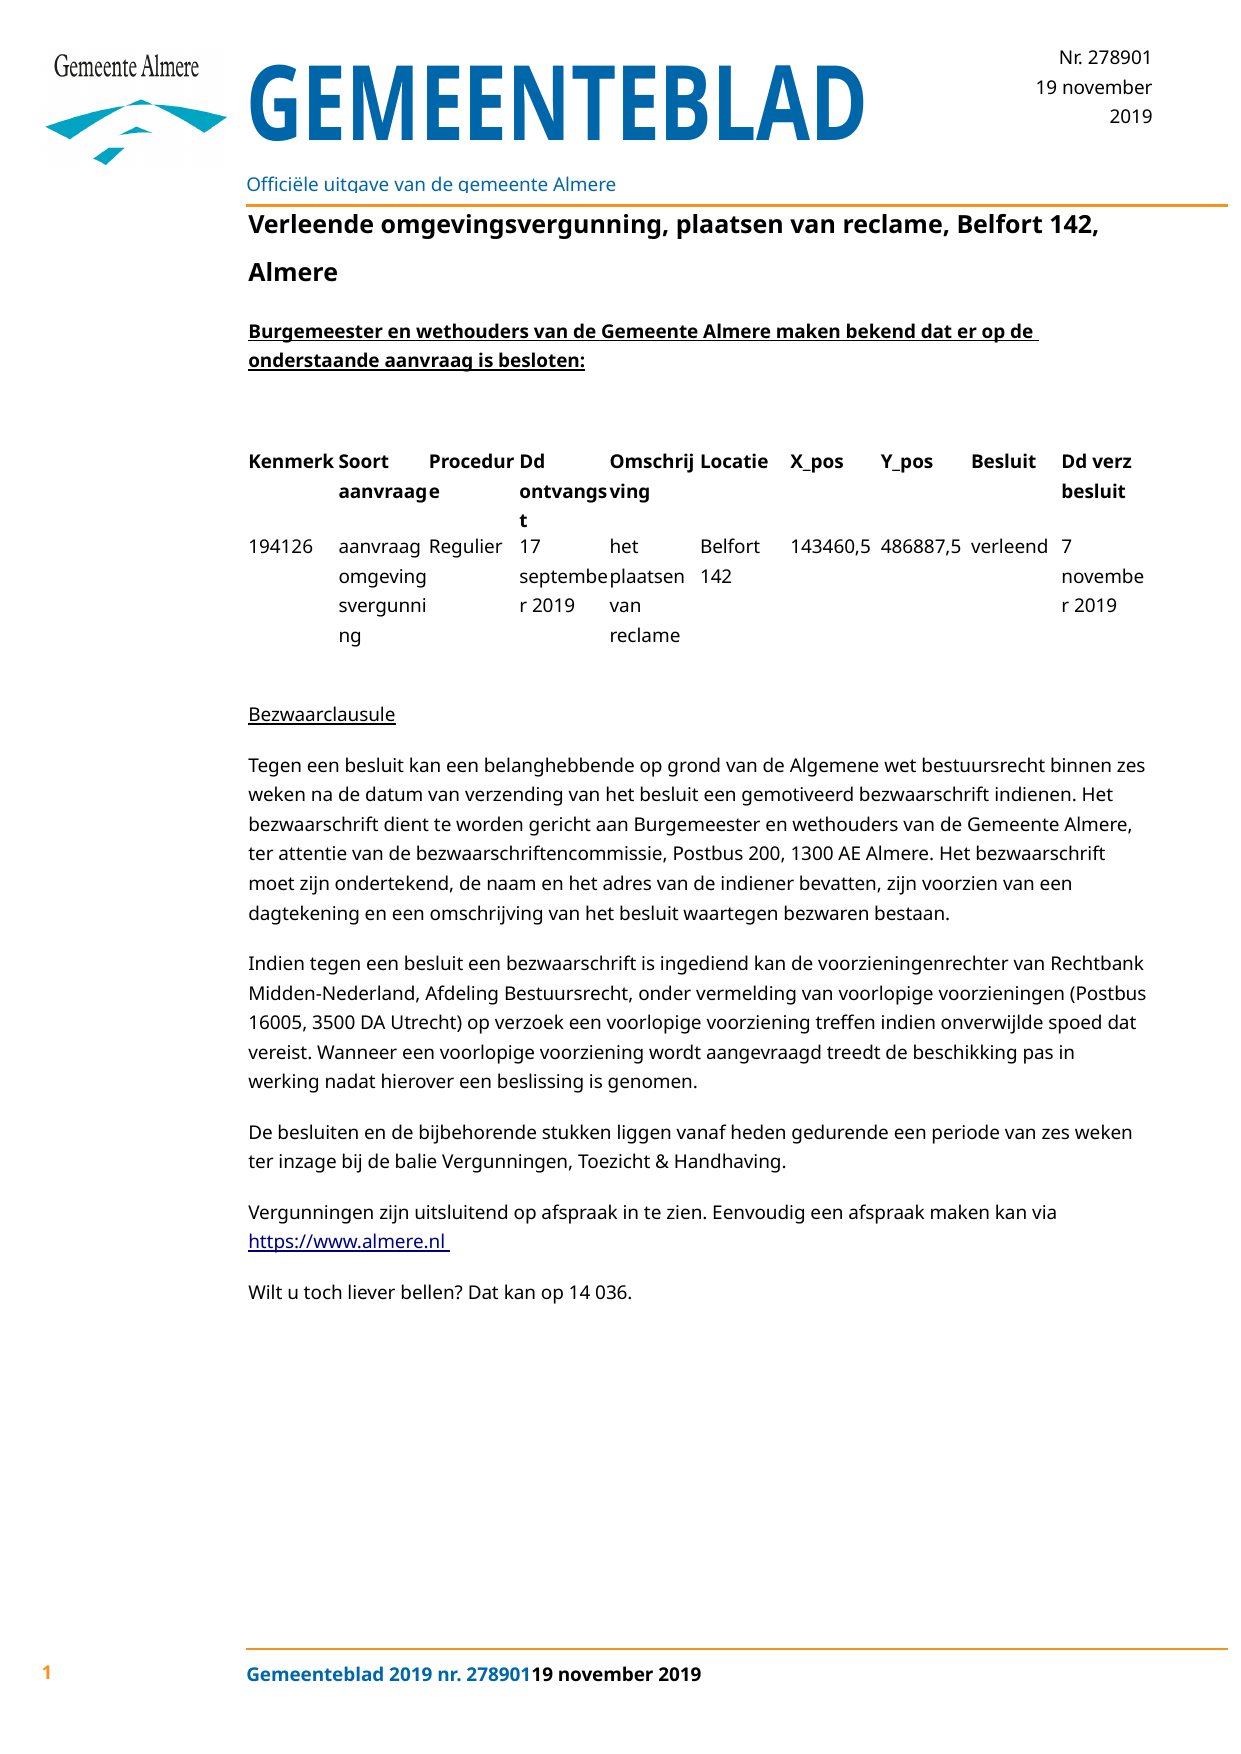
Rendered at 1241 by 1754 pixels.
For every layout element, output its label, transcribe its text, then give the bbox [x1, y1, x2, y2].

table_cell Belfort 142 [700, 533, 790, 648]
table_header X_pos [790, 449, 881, 533]
table_header Dd ontvangst [519, 449, 609, 533]
table_cell 194126 [248, 533, 338, 648]
picture [41, 47, 231, 172]
text Vergunningen zijn uitsluitend op afspraak in te zien. Eenvoudig een afspraak maken kan via https://www.almere.nl [248, 1199, 1152, 1254]
table_cell Regulier [429, 533, 519, 648]
table_header Locatie [700, 449, 790, 533]
text Verleende omgevingsvergunning, plaatsen van reclame, Belfort 142, Almere [248, 207, 1152, 288]
table_header Dd verz besluit [1061, 449, 1152, 533]
table_cell 17 september 2019 [519, 533, 609, 648]
table_header Y_pos [881, 449, 971, 533]
table_cell het plaatsen van reclame [609, 533, 700, 648]
table_cell verleend [971, 533, 1061, 648]
text Bezwaarclausule [248, 701, 1152, 727]
text De besluiten en de bijbehorende stukken liggen vanaf heden gedurende een periode van zes weken ter inzage bij de balie Vergunningen, Toezicht & Handhaving. [248, 1119, 1152, 1174]
table_header Besluit [971, 449, 1061, 533]
text Burgemeester en wethouders van de Gemeente Almere maken bekend dat er op de onderstaande aanvraag is besloten: [248, 318, 1152, 373]
table_cell 486887,5 [881, 533, 971, 648]
table_header Kenmerk [248, 449, 338, 533]
table_cell 7 november 2019 [1061, 533, 1152, 648]
table_header Soort aanvraag [338, 449, 429, 533]
text Tegen een besluit kan een belanghebbende op grond van de Algemene wet bestuursrecht binnen zes weken na de datum van verzending van het besluit een gemotiveerd bezwaarschrift indienen. Het bezwaarschrift dient te worden gericht aan Burgemeester en wethouders van de Gemeente Almere, ter attentie van de bezwaarschriftencommissie, Postbus 200, 1300 AE Almere. Het bezwaarschrift moet zijn ondertekend, de naam en het adres van de indiener bevatten, zijn voorzien van een dagtekening en een omschrijving van het besluit waartegen bezwaren bestaan. [248, 752, 1152, 926]
table_header Procedure [429, 449, 519, 533]
text Wilt u toch liever bellen? Dat kan op 14 036. [248, 1279, 1152, 1305]
text Indien tegen een besluit een bezwaarschrift is ingediend kan de voorzieningenrechter van Rechtbank Midden-Nederland, Afdeling Bestuursrecht, onder vermelding van voorlopige voorzieningen (Postbus 16005, 3500 DA Utrecht) op verzoek een voorlopige voorziening treffen indien onverwijlde spoed dat vereist. Wanneer een voorlopige voorziening wordt aangevraagd treedt de beschikking pas in werking nadat hierover een beslissing is genomen. [248, 950, 1152, 1094]
table_cell 143460,5 [790, 533, 881, 648]
table_cell aanvraag omgevingsvergunning [338, 533, 429, 648]
table_header Omschrijving [609, 449, 700, 533]
